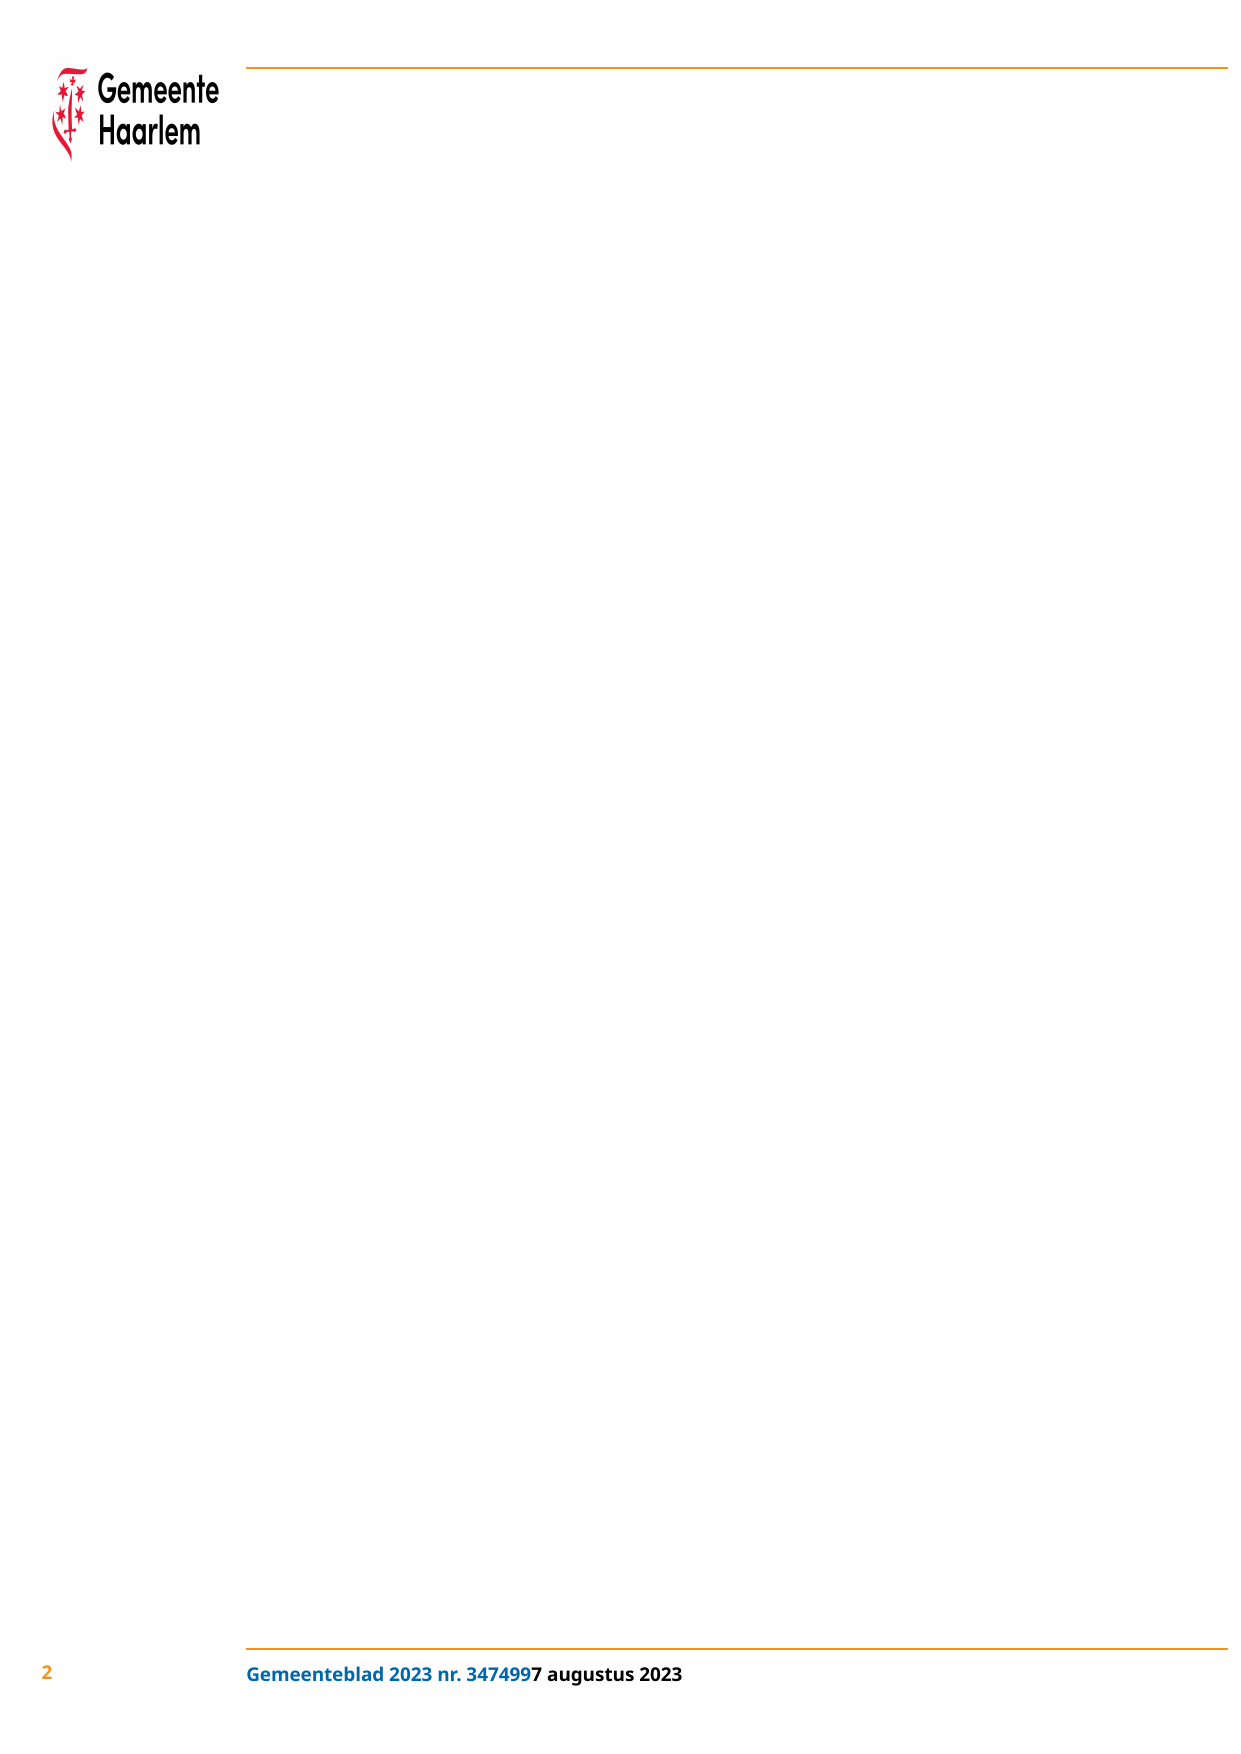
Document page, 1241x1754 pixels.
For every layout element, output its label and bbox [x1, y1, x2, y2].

picture [41, 47, 231, 172]
